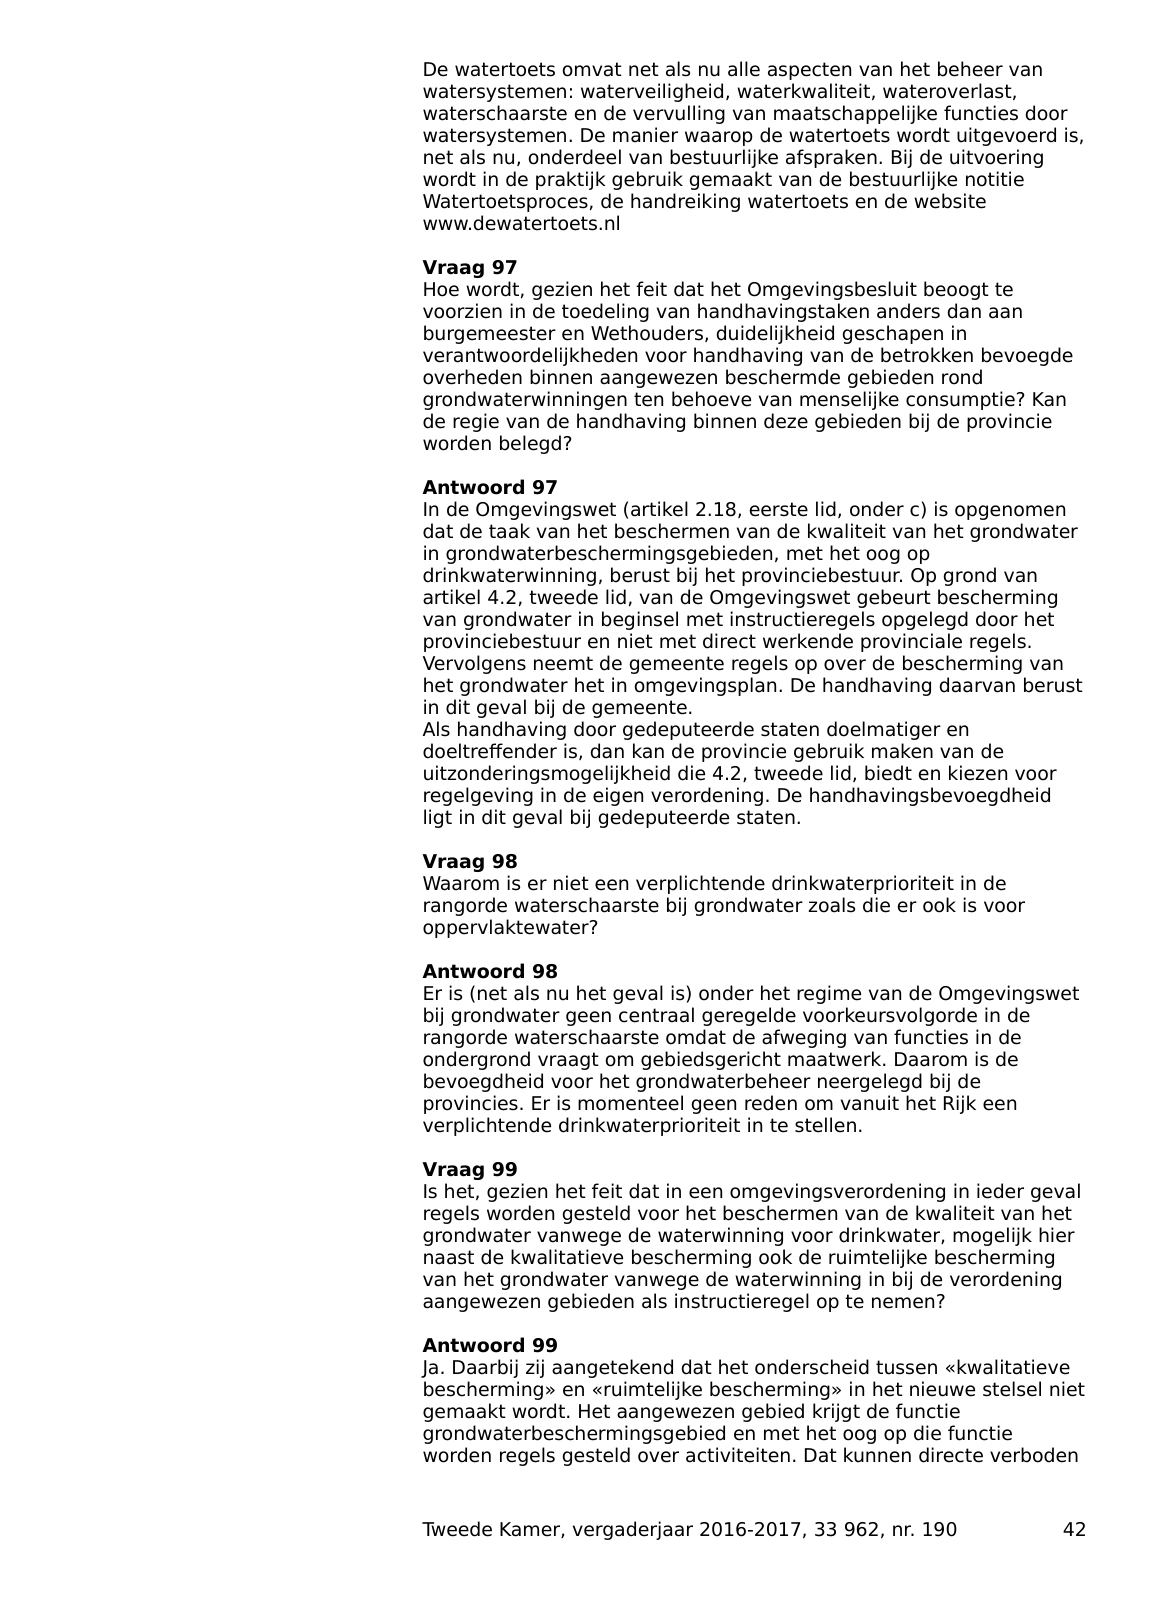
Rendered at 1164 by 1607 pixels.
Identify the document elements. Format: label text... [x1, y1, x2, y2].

text Antwoord 98 [422, 961, 1087, 983]
text Waarom is er niet een verplichtende drinkwaterprioriteit in de rangorde waterschaarste bij grondwater zoals die er ook is voor oppervlaktewater? [422, 873, 1087, 939]
text Ja. Daarbij zij aangetekend dat het onderscheid tussen «kwalitatieve bescherming» en «ruimtelijke bescherming» in het nieuwe stelsel niet gemaakt wordt. Het aangewezen gebied krijgt de functie grondwaterbeschermingsgebied en met het oog op die functie worden regels gesteld over activiteiten. Dat kunnen directe verboden [422, 1357, 1087, 1467]
text Hoe wordt, gezien het feit dat het Omgevingsbesluit beoogt te voorzien in de toedeling van handhavingstaken anders dan aan burgemeester en Wethouders, duidelijkheid geschapen in verantwoordelijkheden voor handhaving van de betrokken bevoegde overheden binnen aangewezen beschermde gebieden rond grondwaterwinningen ten behoeve van menselijke consumptie? Kan de regie van de handhaving binnen deze gebieden bij de provincie worden belegd? [422, 279, 1087, 455]
text Vraag 99 [422, 1159, 1087, 1181]
text Antwoord 97 [422, 477, 1087, 499]
text In de Omgevingswet (artikel 2.18, eerste lid, onder c) is opgenomen dat de taak van het beschermen van de kwaliteit van het grondwater in grondwaterbeschermingsgebieden, met het oog op drinkwaterwinning, berust bij het provinciebestuur. Op grond van artikel 4.2, tweede lid, van de Omgevingswet gebeurt bescherming van grondwater in beginsel met instructieregels opgelegd door het provinciebestuur en niet met direct werkende provinciale regels. Vervolgens neemt de gemeente regels op over de bescherming van het grondwater het in omgevingsplan. De handhaving daarvan berust in dit geval bij de gemeente. [422, 499, 1087, 719]
text Vraag 97 [422, 257, 1087, 279]
text Antwoord 99 [422, 1335, 1087, 1357]
text De watertoets omvat net als nu alle aspecten van het beheer van watersystemen: waterveiligheid, waterkwaliteit, wateroverlast, waterschaarste en de vervulling van maatschappelijke functies door watersystemen. De manier waarop de watertoets wordt uitgevoerd is, net als nu, onderdeel van bestuurlijke afspraken. Bij de uitvoering wordt in de praktijk gebruik gemaakt van de bestuurlijke notitie Watertoetsproces, de handreiking watertoets en de website www.dewatertoets.nl [422, 59, 1087, 235]
text Vraag 98 [422, 851, 1087, 873]
text Er is (net als nu het geval is) onder het regime van de Omgevingswet bij grondwater geen centraal geregelde voorkeursvolgorde in de rangorde waterschaarste omdat de afweging van functies in de ondergrond vraagt om gebiedsgericht maatwerk. Daarom is de bevoegdheid voor het grondwaterbeheer neergelegd bij de provincies. Er is momenteel geen reden om vanuit het Rijk een verplichtende drinkwaterprioriteit in te stellen. [422, 983, 1087, 1137]
text Is het, gezien het feit dat in een omgevingsverordening in ieder geval regels worden gesteld voor het beschermen van de kwaliteit van het grondwater vanwege de waterwinning voor drinkwater, mogelijk hier naast de kwalitatieve bescherming ook de ruimtelijke bescherming van het grondwater vanwege de waterwinning in bij de verordening aangewezen gebieden als instructieregel op te nemen? [422, 1181, 1087, 1313]
text Als handhaving door gedeputeerde staten doelmatiger en doeltreffender is, dan kan de provincie gebruik maken van de uitzonderingsmogelijkheid die 4.2, tweede lid, biedt en kiezen voor regelgeving in de eigen verordening. De handhavingsbevoegdheid ligt in dit geval bij gedeputeerde staten. [422, 719, 1087, 829]
